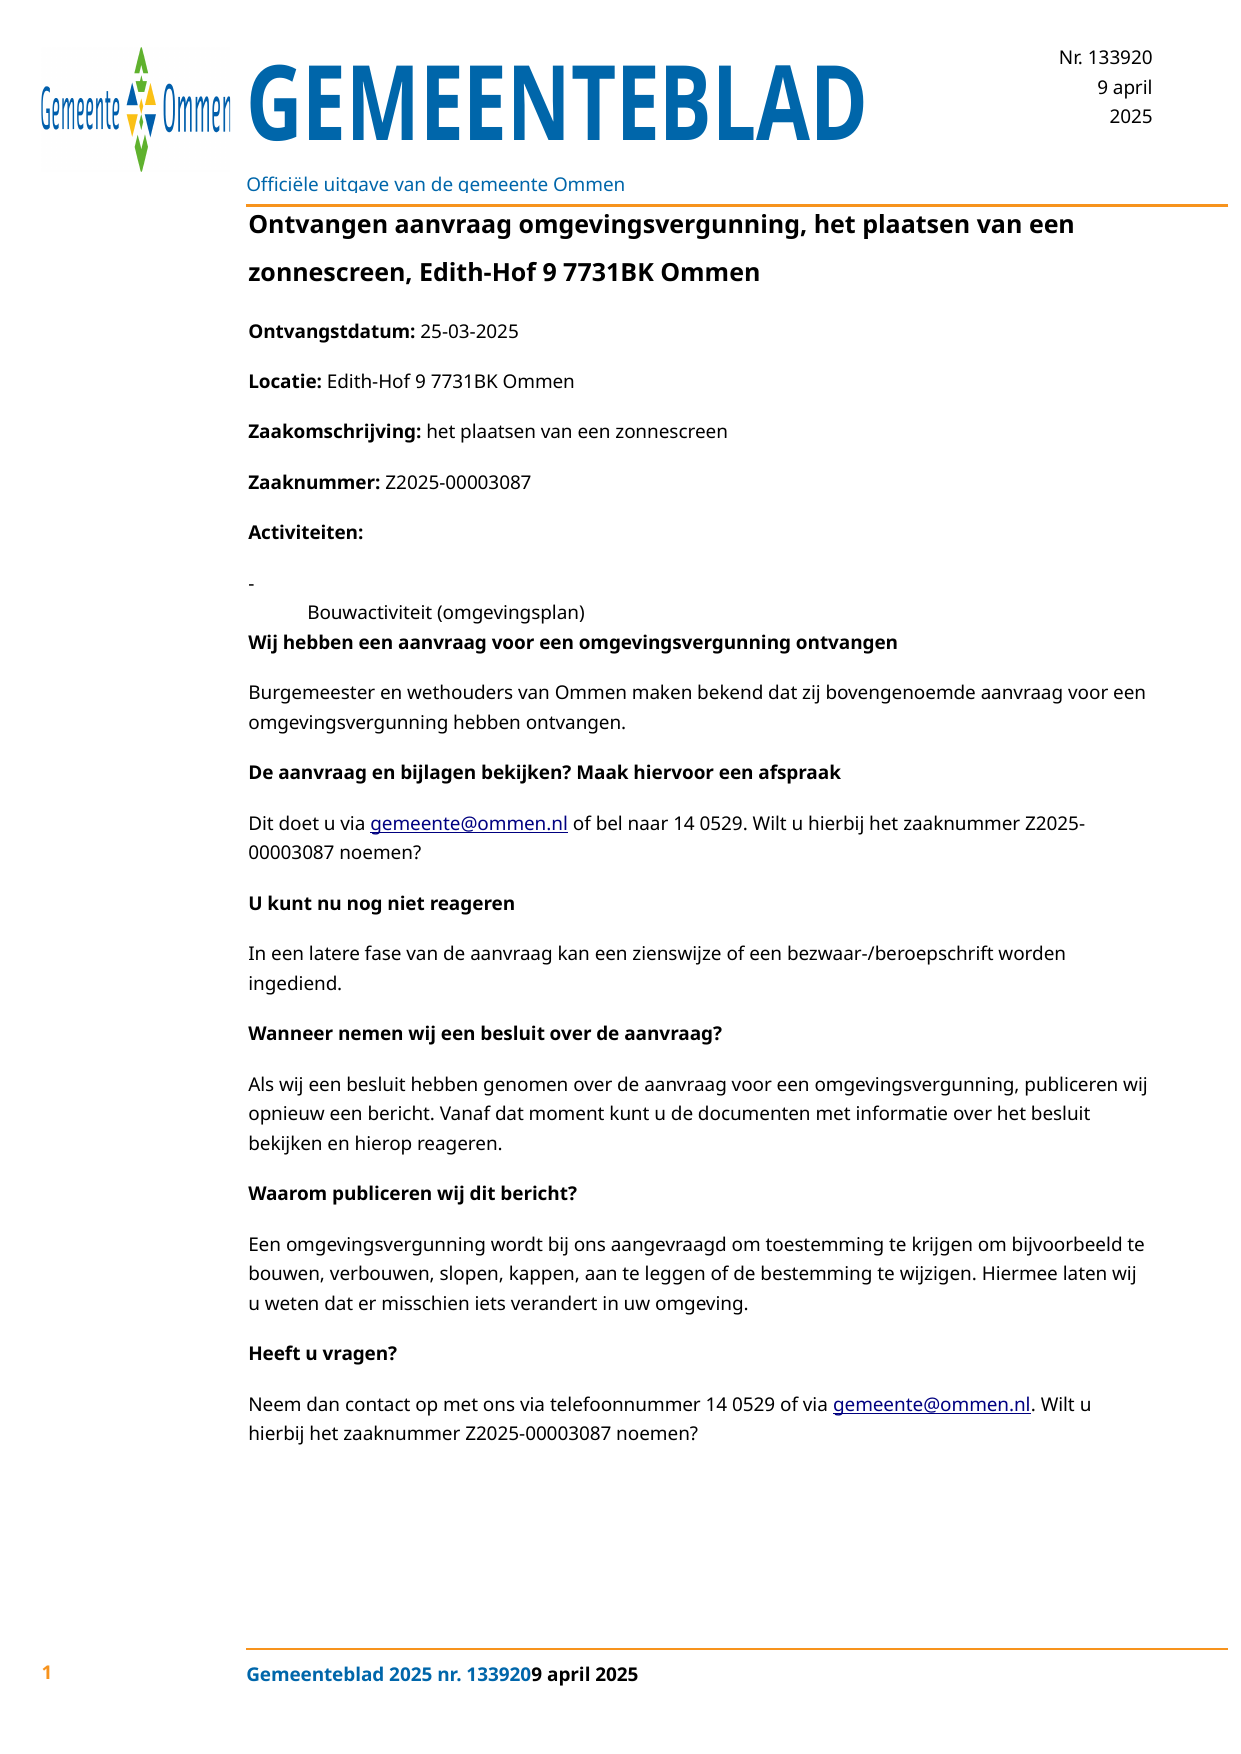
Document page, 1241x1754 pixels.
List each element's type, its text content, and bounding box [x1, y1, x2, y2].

text Waarom publiceren wij dit bericht? [248, 1180, 1152, 1206]
text Wij hebben een aanvraag voor een omgevingsvergunning ontvangen [248, 629, 1152, 655]
text In een latere fase van de aanvraag kan een zienswijze of een bezwaar-/beroepschrift worden ingediend. [248, 940, 1152, 996]
text Wanneer nemen wij een besluit over de aanvraag? [248, 1020, 1152, 1046]
list Bouwactiviteit (omgevingsplan) [248, 599, 1152, 625]
text U kunt nu nog niet reageren [248, 890, 1152, 916]
text Ontvangstdatum: 25-03-2025 [248, 318, 1152, 344]
text Locatie: Edith-Hof 9 7731BK Ommen [248, 368, 1152, 394]
text Burgemeester en wethouders van Ommen maken bekend dat zij bovengenoemde aanvraag voor een omgevingsvergunning hebben ontvangen. [248, 679, 1152, 735]
picture [41, 47, 231, 172]
text Dit doet u via gemeente@ommen.nl of bel naar 14 0529. Wilt u hierbij het zaaknummer Z2025-00003087 noemen? [248, 810, 1152, 865]
text Activiteiten: [248, 519, 1152, 545]
text Heeft u vragen? [248, 1340, 1152, 1366]
text Ontvangen aanvraag omgevingsvergunning, het plaatsen van een zonnescreen, Edith-Hof 9 7731BK Ommen [248, 207, 1152, 288]
text Neem dan contact op met ons via telefoonnummer 14 0529 of via gemeente@ommen.nl. Wilt u hierbij het zaaknummer Z2025-00003087 noemen? [248, 1391, 1152, 1446]
text Als wij een besluit hebben genomen over de aanvraag voor een omgevingsvergunning, publiceren wij opnieuw een bericht. Vanaf dat moment kunt u de documenten met informatie over het besluit bekijken en hierop reageren. [248, 1071, 1152, 1156]
text Een omgevingsvergunning wordt bij ons aangevraagd om toestemming te krijgen om bijvoorbeeld te bouwen, verbouwen, slopen, kappen, aan te leggen of de bestemming te wijzigen. Hiermee laten wij u weten dat er misschien iets verandert in uw omgeving. [248, 1231, 1152, 1316]
text Zaaknummer: Z2025-00003087 [248, 469, 1152, 495]
text De aanvraag en bijlagen bekijken? Maak hiervoor een afspraak [248, 759, 1152, 785]
text Zaakomschrijving: het plaatsen van een zonnescreen [248, 419, 1152, 444]
